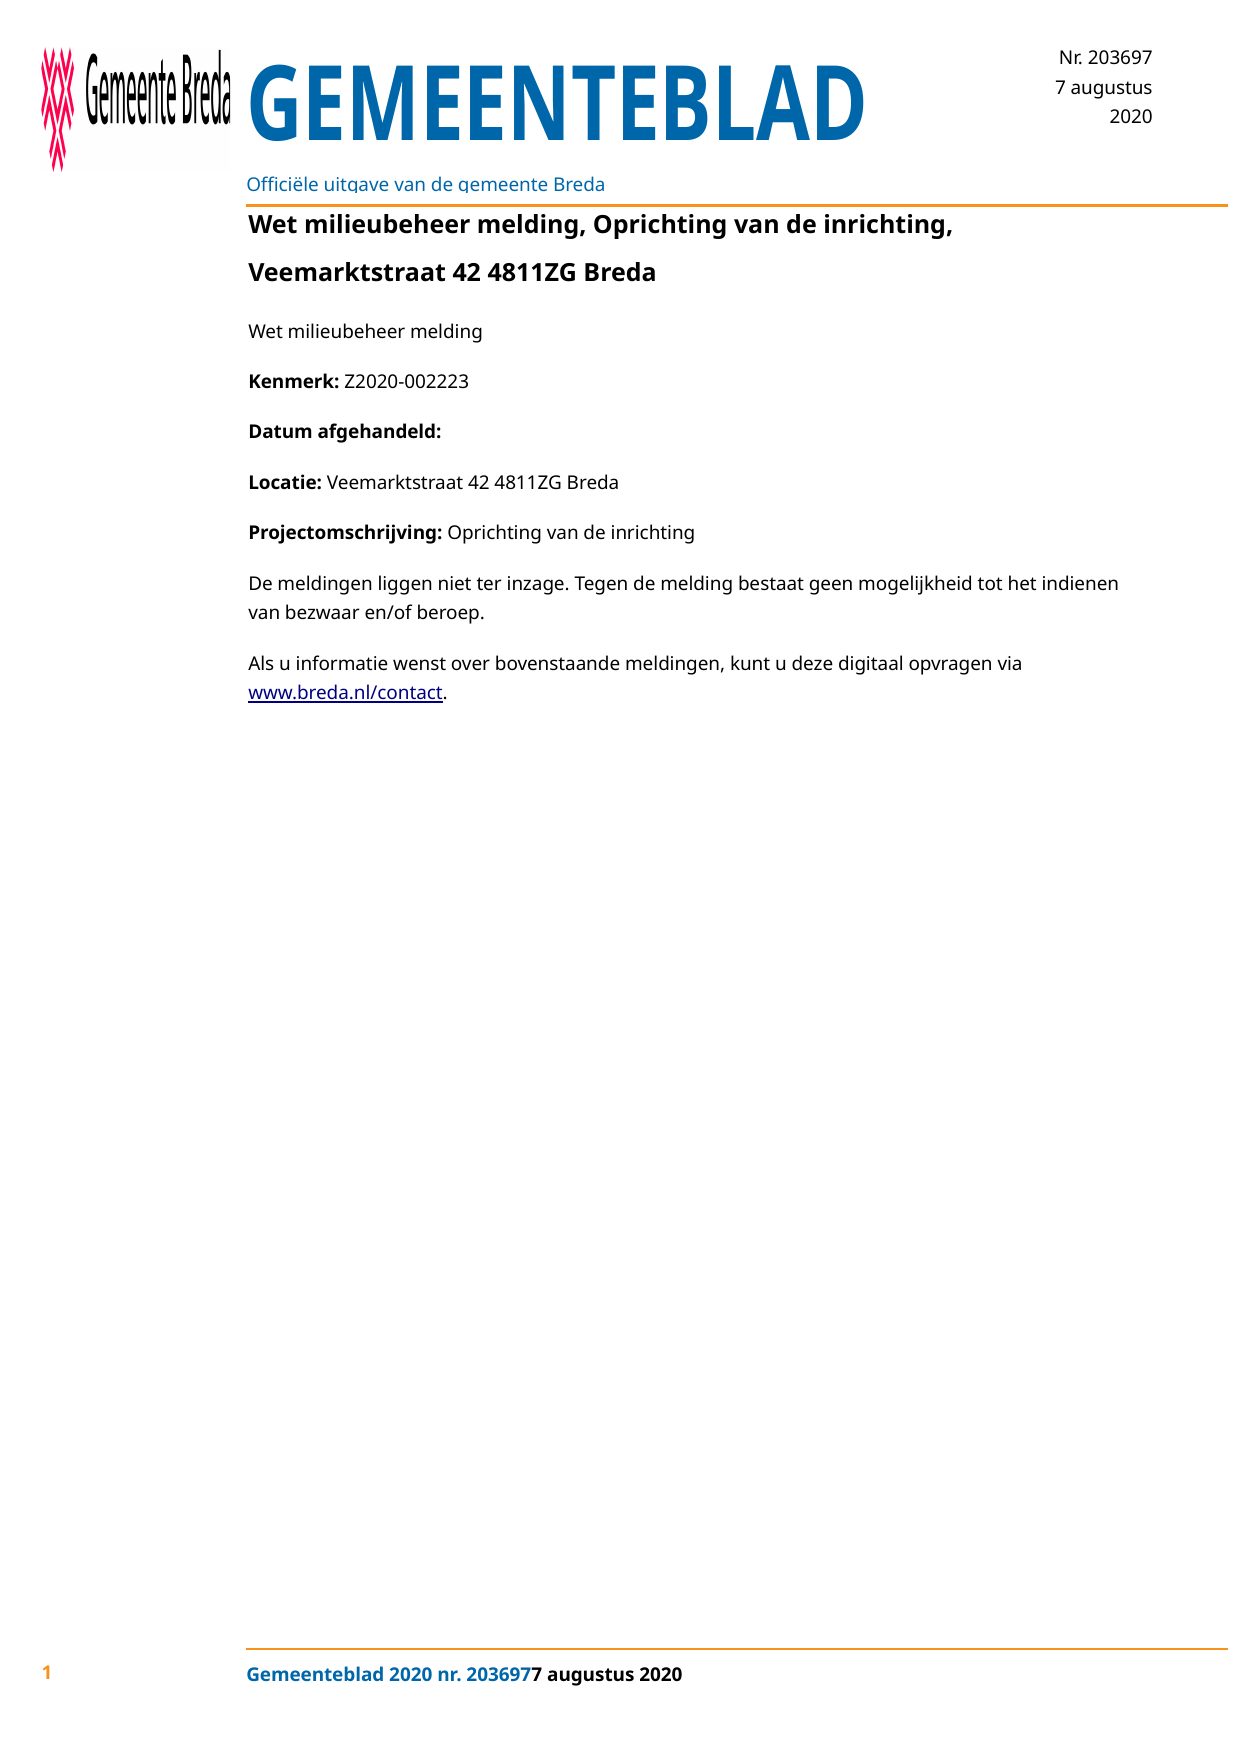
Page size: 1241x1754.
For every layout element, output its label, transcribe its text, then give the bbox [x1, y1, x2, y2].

text Locatie: Veemarktstraat 42 4811ZG Breda [248, 469, 1152, 495]
text De meldingen liggen niet ter inzage. Tegen de melding bestaat geen mogelijkheid tot het indienen van bezwaar en/of beroep. [248, 570, 1152, 625]
text Als u informatie wenst over bovenstaande meldingen, kunt u deze digitaal opvragen via www.breda.nl/contact. [248, 650, 1152, 705]
text Datum afgehandeld: [248, 419, 1152, 444]
text Kenmerk: Z2020-002223 [248, 368, 1152, 394]
text Projectomschrijving: Oprichting van de inrichting [248, 519, 1152, 545]
text Wet milieubeheer melding, Oprichting van de inrichting, Veemarktstraat 42 4811ZG Breda [248, 207, 1152, 288]
picture [41, 47, 231, 172]
text Wet milieubeheer melding [248, 318, 1152, 344]
